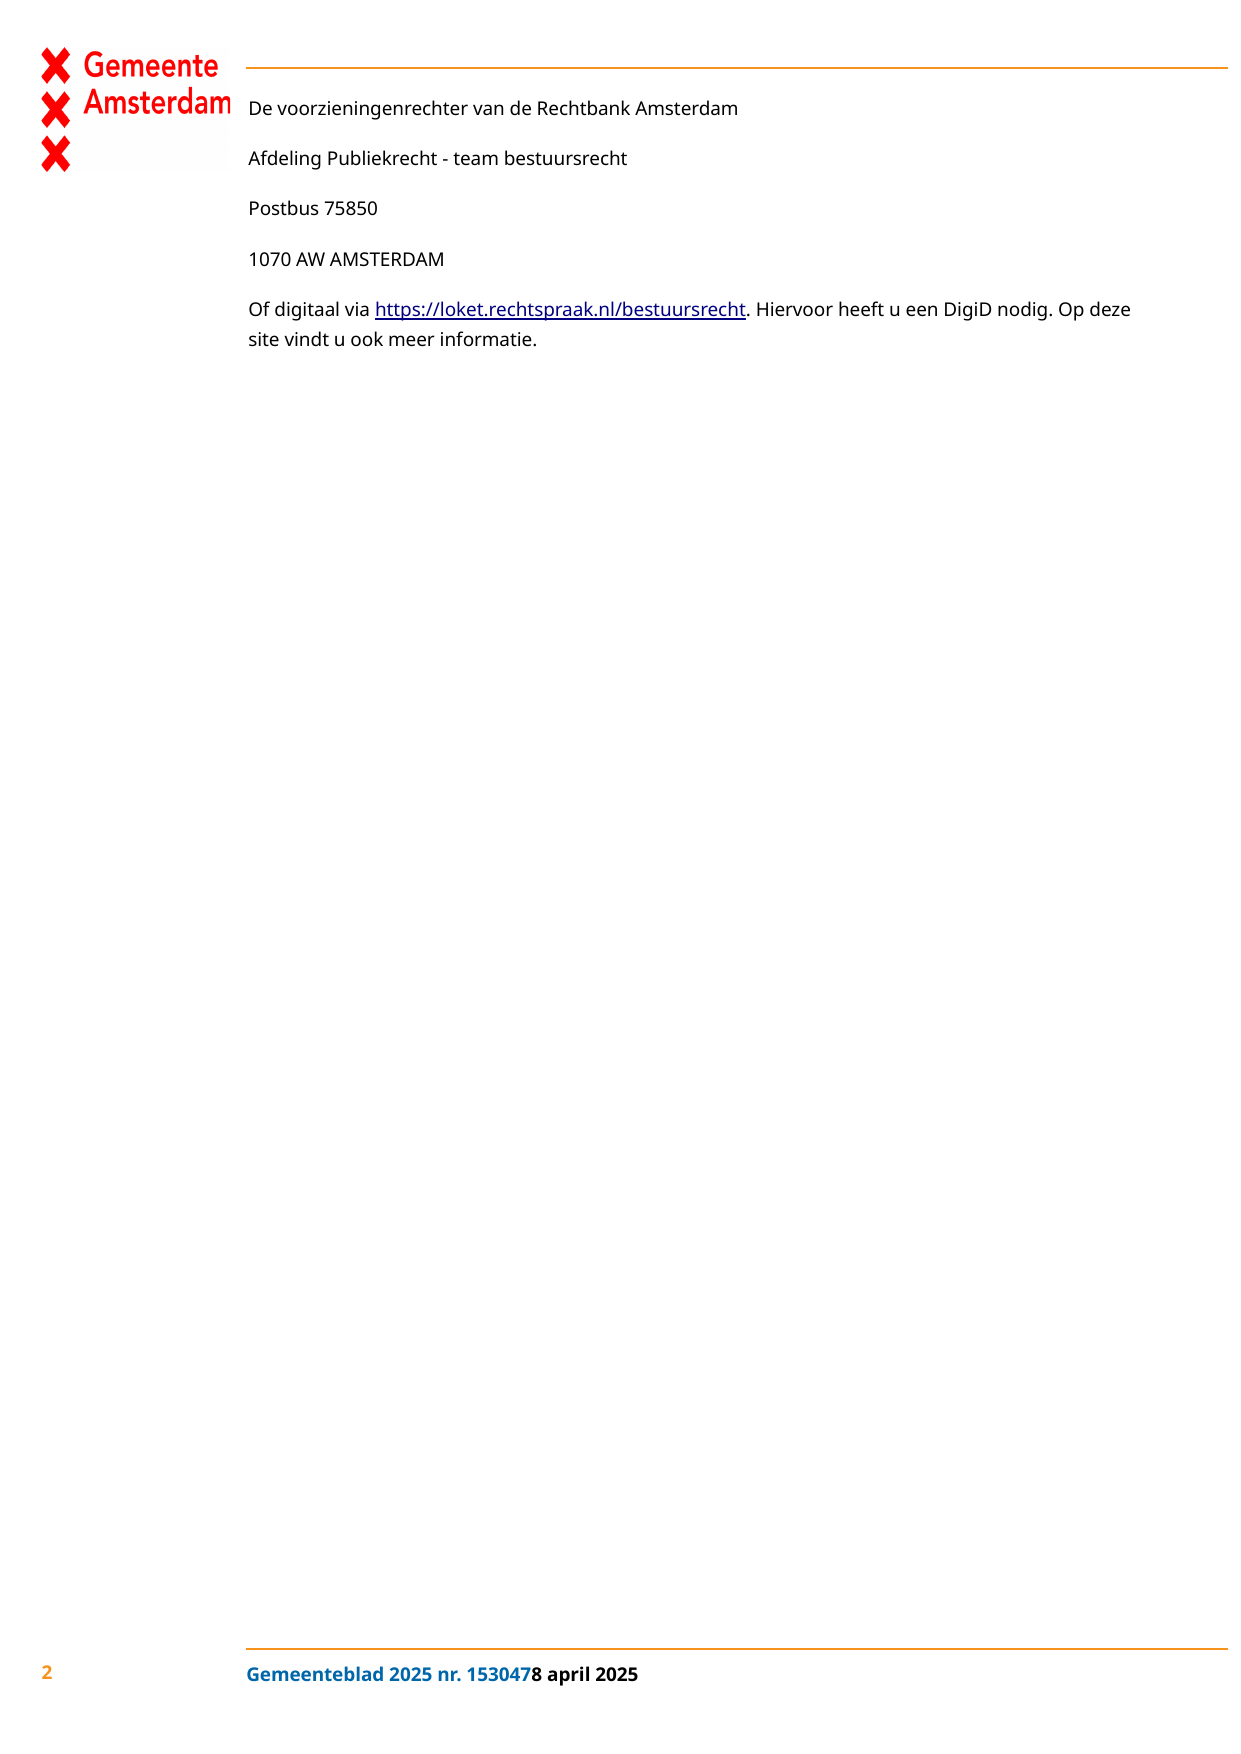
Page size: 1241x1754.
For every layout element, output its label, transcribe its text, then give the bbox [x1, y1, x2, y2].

text Of digitaal via https://loket.rechtspraak.nl/bestuursrecht. Hiervoor heeft u een DigiD nodig. Op deze site vindt u ook meer informatie. [248, 296, 1152, 352]
text Postbus 75850 [248, 196, 1152, 221]
text Afdeling Publiekrecht - team bestuursrecht [248, 145, 1152, 171]
picture [41, 47, 231, 172]
text 1070 AW AMSTERDAM [248, 246, 1152, 272]
text De voorzieningenrechter van de Rechtbank Amsterdam [248, 95, 1152, 121]
